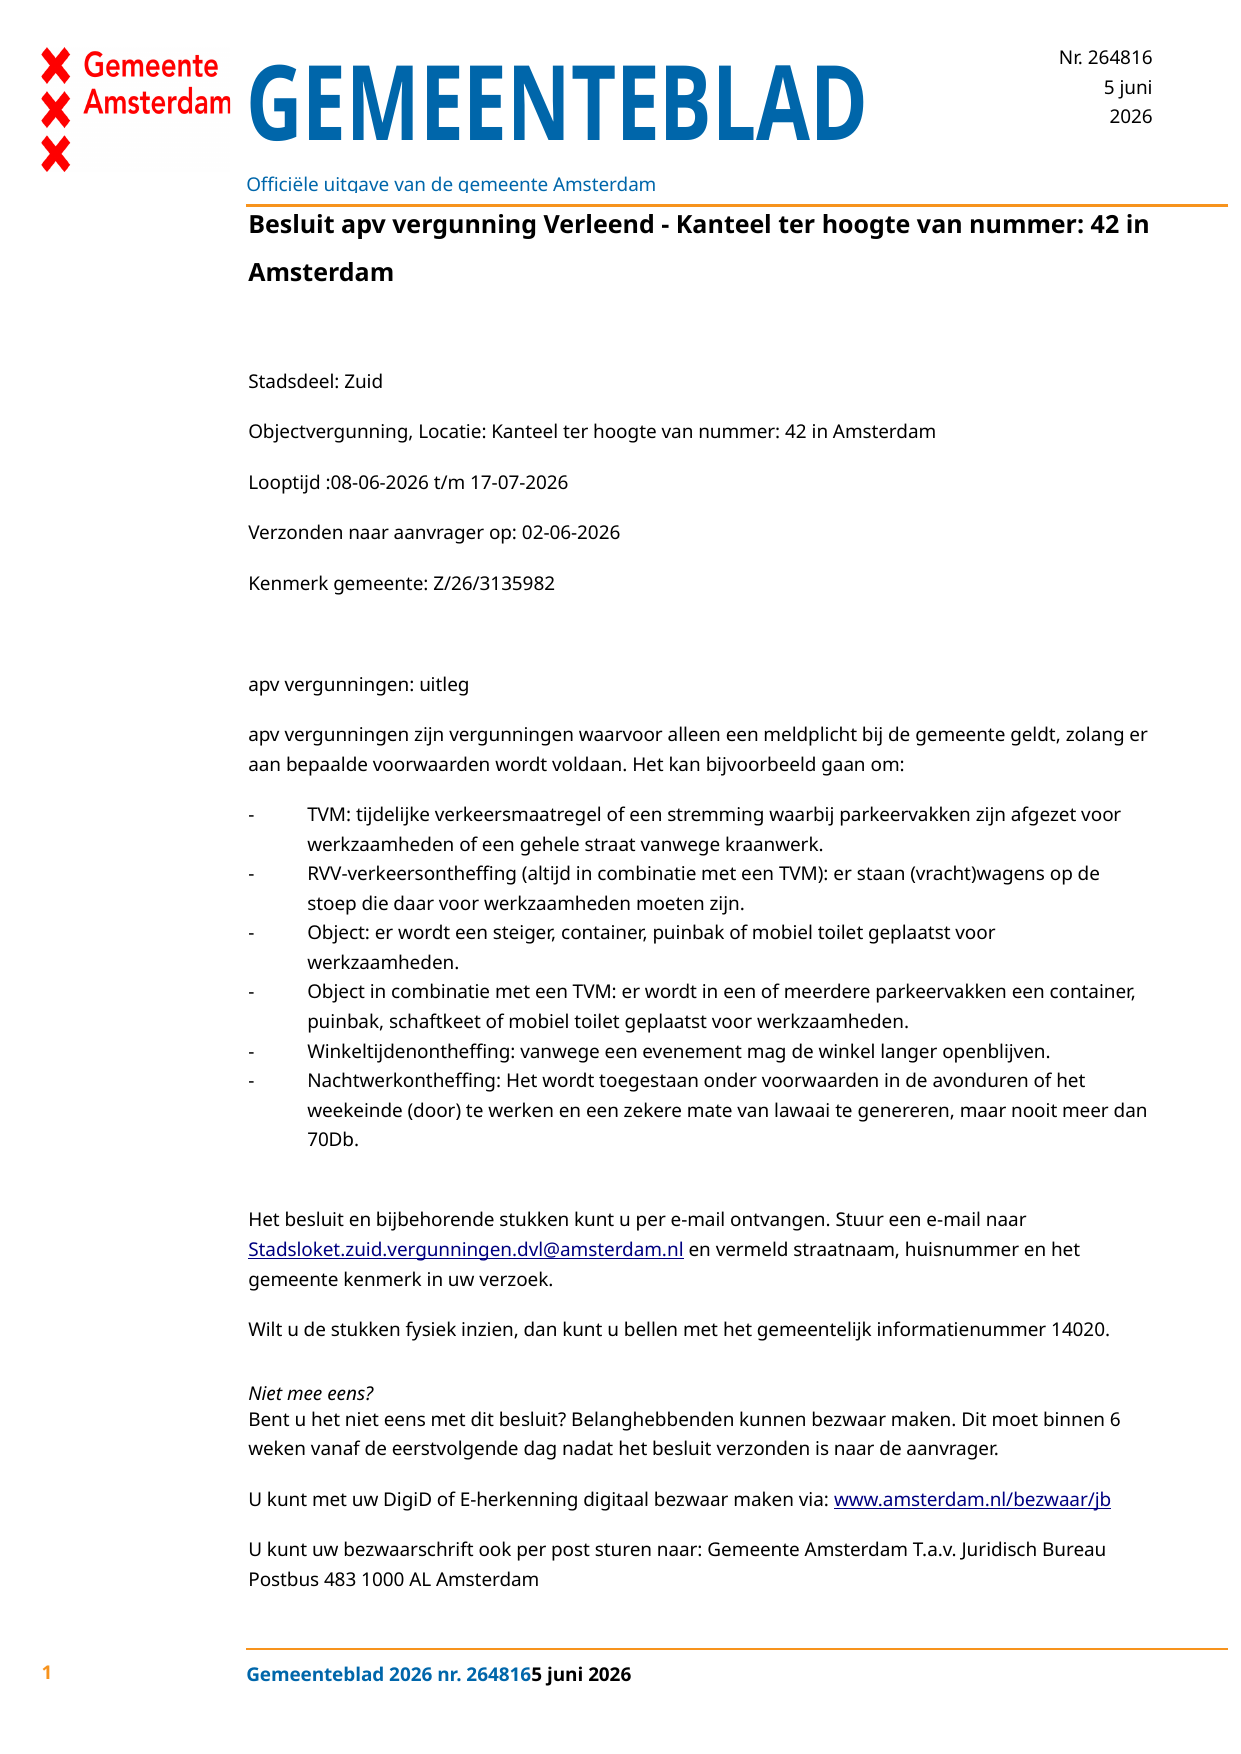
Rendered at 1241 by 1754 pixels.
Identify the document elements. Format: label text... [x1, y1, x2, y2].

text Het besluit en bijbehorende stukken kunt u per e-mail ontvangen. Stuur een e-mail naar Stadsloket.zuid.vergunningen.dvl@amsterdam.nl en vermeld straatnaam, huisnummer en het gemeente kenmerk in uw verzoek. [248, 1207, 1152, 1292]
text apv vergunningen: uitleg [248, 671, 1152, 697]
list Object in combinatie met een TVM: er wordt in een of meerdere parkeervakken een container, puinbak, schaftkeet of mobiel toilet geplaatst voor werkzaamheden. [248, 979, 1152, 1034]
list Nachtwerkontheffing: Het wordt toegestaan onder voorwaarden in de avonduren of het weekeinde (door) te werken en een zekere mate van lawaai te genereren, maar nooit meer dan 70Db. [248, 1067, 1152, 1152]
text Bent u het niet eens met dit besluit? Belanghebbenden kunnen bezwaar maken. Dit moet binnen 6 weken vanaf de eerstvolgende dag nadat het besluit verzonden is naar de aanvrager. [248, 1406, 1152, 1461]
text Wilt u de stukken fysiek inzien, dan kunt u bellen met het gemeentelijk informatienummer 14020. [248, 1316, 1152, 1342]
list RVV-verkeersontheffing (altijd in combinatie met een TVM): er staan (vracht)wagens op de stoep die daar voor werkzaamheden moeten zijn. [248, 860, 1152, 916]
list Winkeltijdenontheffing: vanwege een evenement mag de winkel langer openblijven. [248, 1038, 1152, 1064]
text Besluit apv vergunning Verleend - Kanteel ter hoogte van nummer: 42 in Amsterdam [248, 207, 1152, 288]
list Object: er wordt een steiger, container, puinbak of mobiel toilet geplaatst voor werkzaamheden. [248, 919, 1152, 975]
text Kenmerk gemeente: Z/26/3135982 [248, 570, 1152, 596]
text Niet mee eens? [248, 1380, 1152, 1406]
text Verzonden naar aanvrager op: 02-06-2026 [248, 519, 1152, 545]
text Objectvergunning, Locatie: Kanteel ter hoogte van nummer: 42 in Amsterdam [248, 419, 1152, 444]
text apv vergunningen zijn vergunningen waarvoor alleen een meldplicht bij de gemeente geldt, zolang er aan bepaalde voorwaarden wordt voldaan. Het kan bijvoorbeeld gaan om: [248, 721, 1152, 777]
text U kunt met uw DigiD of E-herkenning digitaal bezwaar maken via: www.amsterdam.nl/bezwaar/jb [248, 1486, 1152, 1512]
text Looptijd :08-06-2026 t/m 17-07-2026 [248, 469, 1152, 495]
picture [41, 47, 231, 172]
text U kunt uw bezwaarschrift ook per post sturen naar: Gemeente Amsterdam T.a.v. Juridisch Bureau Postbus 483 1000 AL Amsterdam [248, 1536, 1152, 1592]
list TVM: tijdelijke verkeersmaatregel of een stremming waarbij parkeervakken zijn afgezet voor werkzaamheden of een gehele straat vanwege kraanwerk. [248, 801, 1152, 857]
text Stadsdeel: Zuid [248, 368, 1152, 394]
